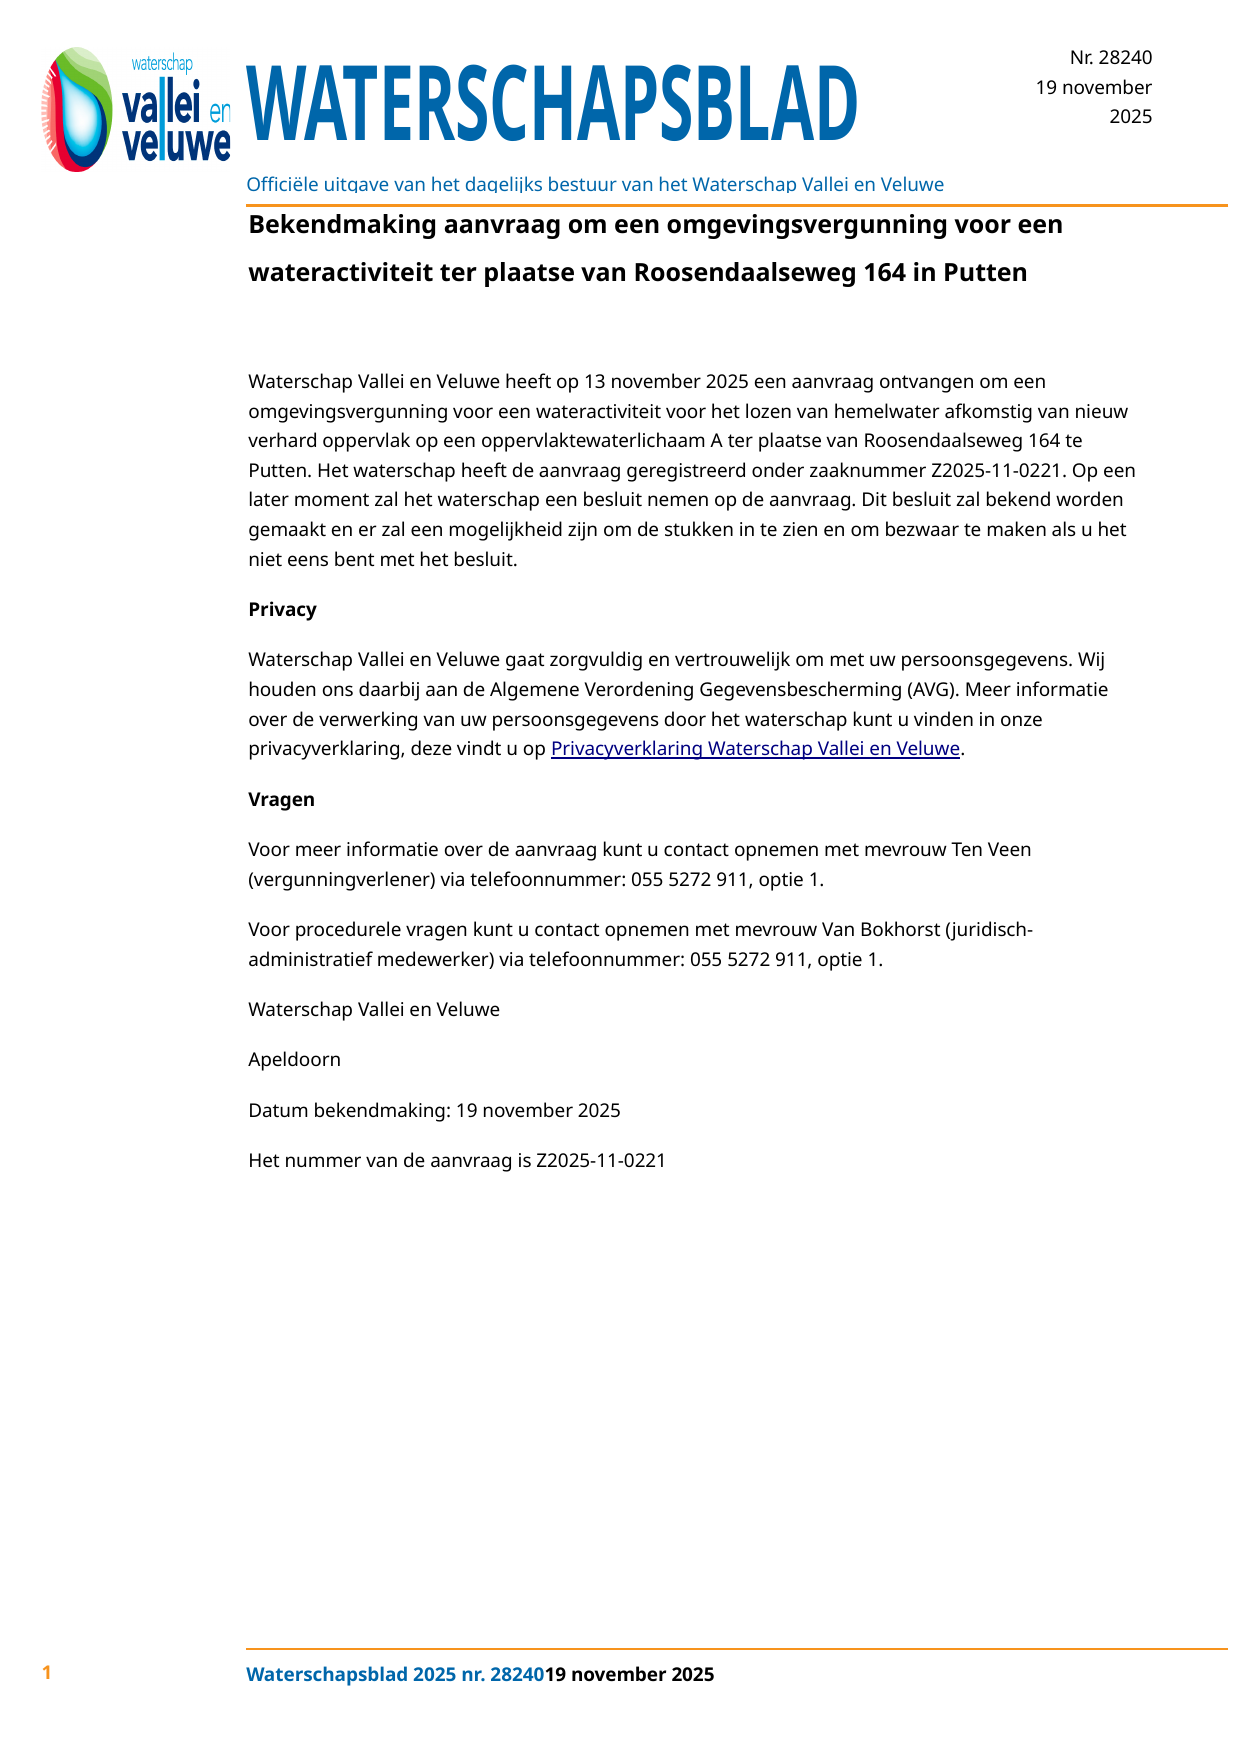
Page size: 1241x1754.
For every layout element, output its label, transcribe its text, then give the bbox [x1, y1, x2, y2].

text Datum bekendmaking: 19 november 2025 [248, 1097, 1152, 1123]
text Bekendmaking aanvraag om een omgevingsvergunning voor een wateractiviteit ter plaatse van Roosendaalseweg 164 in Putten [248, 207, 1152, 288]
text Waterschap Vallei en Veluwe [248, 996, 1152, 1022]
text Privacy [248, 596, 1152, 622]
picture [41, 47, 231, 172]
text Vragen [248, 786, 1152, 812]
text Voor procedurele vragen kunt u contact opnemen met mevrouw Van Bokhorst (juridisch-administratief medewerker) via telefoonnummer: 055 5272 911, optie 1. [248, 916, 1152, 972]
text Het nummer van de aanvraag is Z2025-11-0221 [248, 1147, 1152, 1173]
text Waterschap Vallei en Veluwe heeft op 13 november 2025 een aanvraag ontvangen om een omgevingsvergunning voor een wateractiviteit voor het lozen van hemelwater afkomstig van nieuw verhard oppervlak op een oppervlaktewaterlichaam A ter plaatse van Roosendaalseweg 164 te Putten. Het waterschap heeft de aanvraag geregistreerd onder zaaknummer Z2025-11-0221. Op een later moment zal het waterschap een besluit nemen op de aanvraag. Dit besluit zal bekend worden gemaakt en er zal een mogelijkheid zijn om de stukken in te zien en om bezwaar te maken als u het niet eens bent met het besluit. [248, 368, 1152, 572]
text Apeldoorn [248, 1047, 1152, 1072]
text Voor meer informatie over de aanvraag kunt u contact opnemen met mevrouw Ten Veen (vergunningverlener) via telefoonnummer: 055 5272 911, optie 1. [248, 836, 1152, 892]
text Waterschap Vallei en Veluwe gaat zorgvuldig en vertrouwelijk om met uw persoonsgegevens. Wij houden ons daarbij aan de Algemene Verordening Gegevensbescherming (AVG). Meer informatie over de verwerking van uw persoonsgegevens door het waterschap kunt u vinden in onze privacyverklaring, deze vindt u op Privacyverklaring Waterschap Vallei en Veluwe. [248, 647, 1152, 761]
